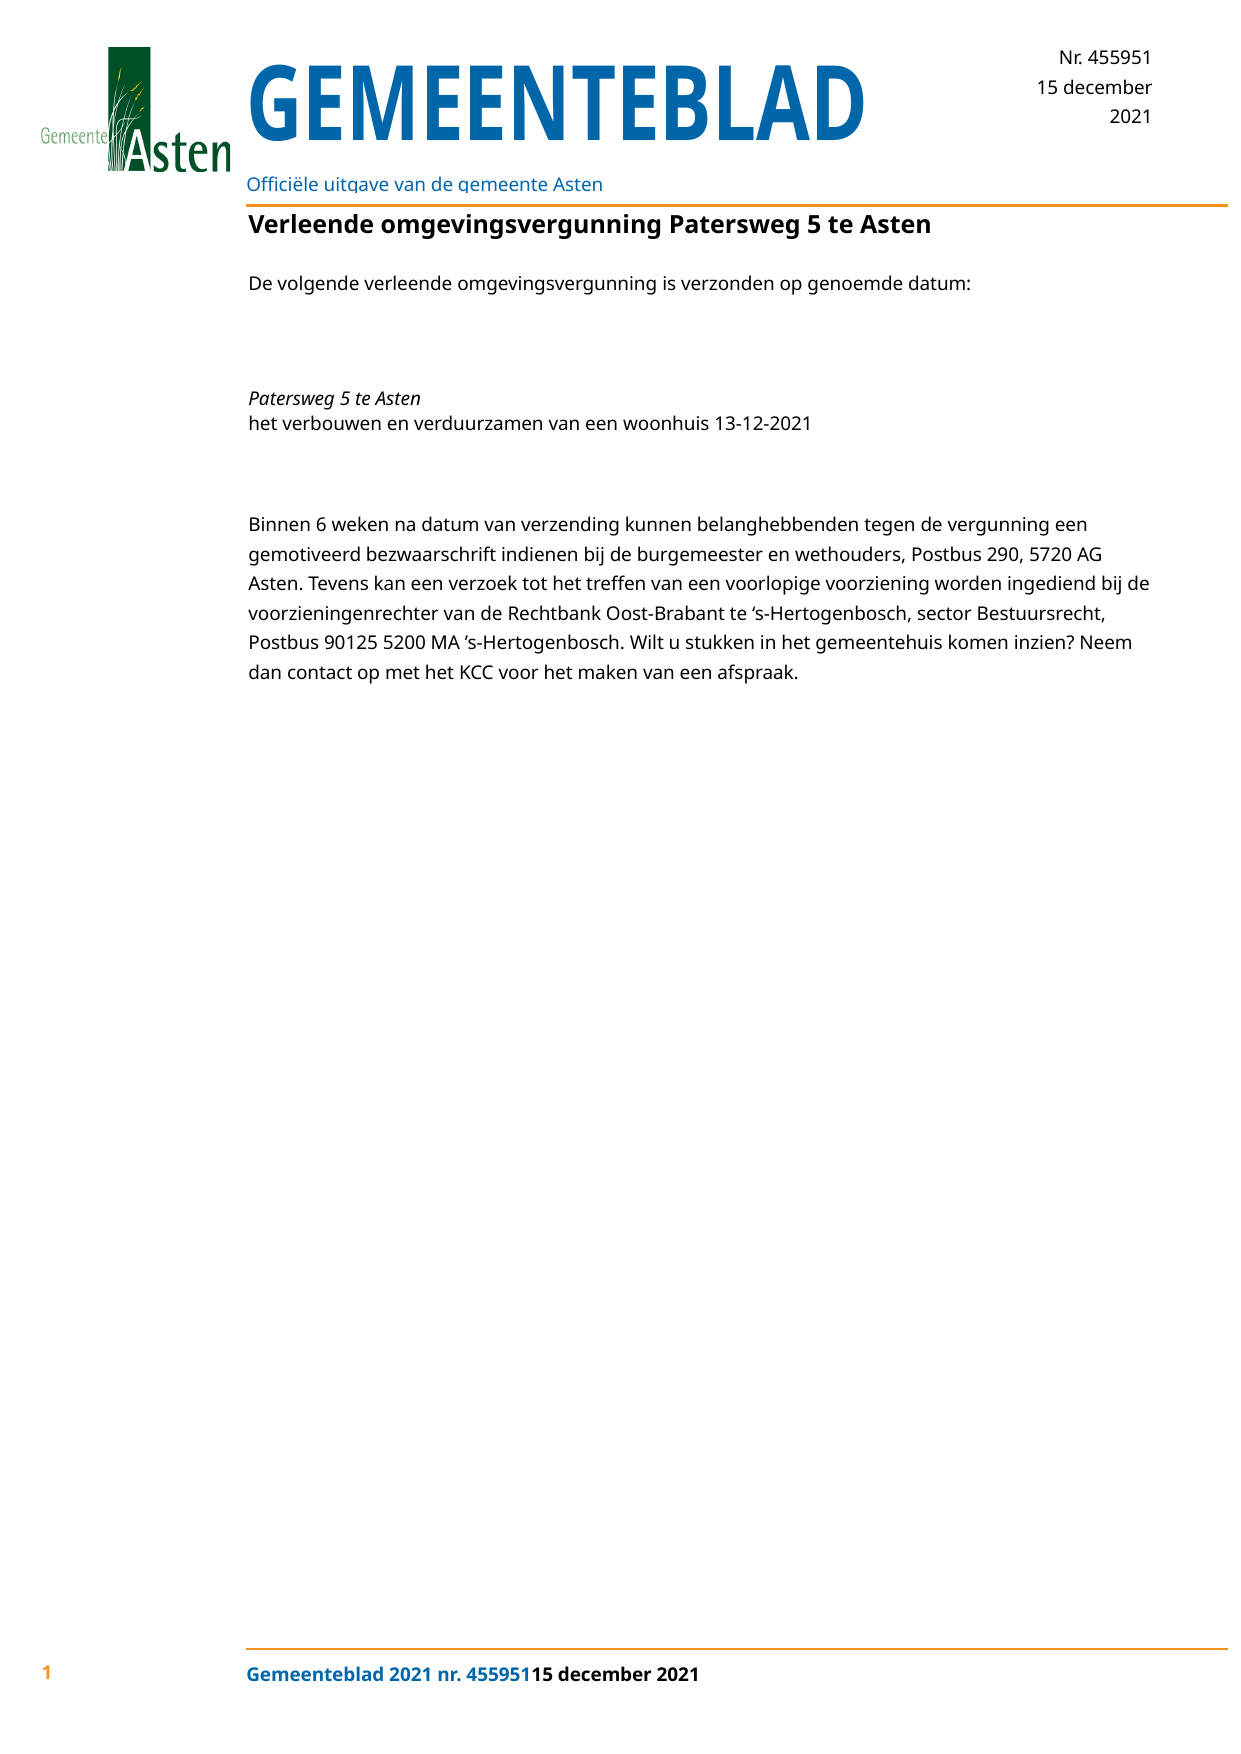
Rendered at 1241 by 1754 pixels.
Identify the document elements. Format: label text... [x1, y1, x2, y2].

text het verbouwen en verduurzamen van een woonhuis 13-12-2021 [248, 410, 1152, 436]
text Patersweg 5 te Asten [248, 385, 1152, 410]
text Verleende omgevingsvergunning Patersweg 5 te Asten [248, 207, 1152, 241]
text De volgende verleende omgevingsvergunning is verzonden op genoemde datum: [248, 270, 1152, 296]
picture [41, 47, 231, 172]
text Binnen 6 weken na datum van verzending kunnen belanghebbenden tegen de vergunning een gemotiveerd bezwaarschrift indienen bij de burgemeester en wethouders, Postbus 290, 5720 AG Asten. Tevens kan een verzoek tot het treffen van een voorlopige voorziening worden ingediend bij de voorzieningenrechter van de Rechtbank Oost-Brabant te ‘s-Hertogenbosch, sector Bestuursrecht, Postbus 90125 5200 MA ’s-Hertogenbosch. Wilt u stukken in het gemeentehuis komen inzien? Neem dan contact op met het KCC voor het maken van een afspraak. [248, 511, 1152, 685]
